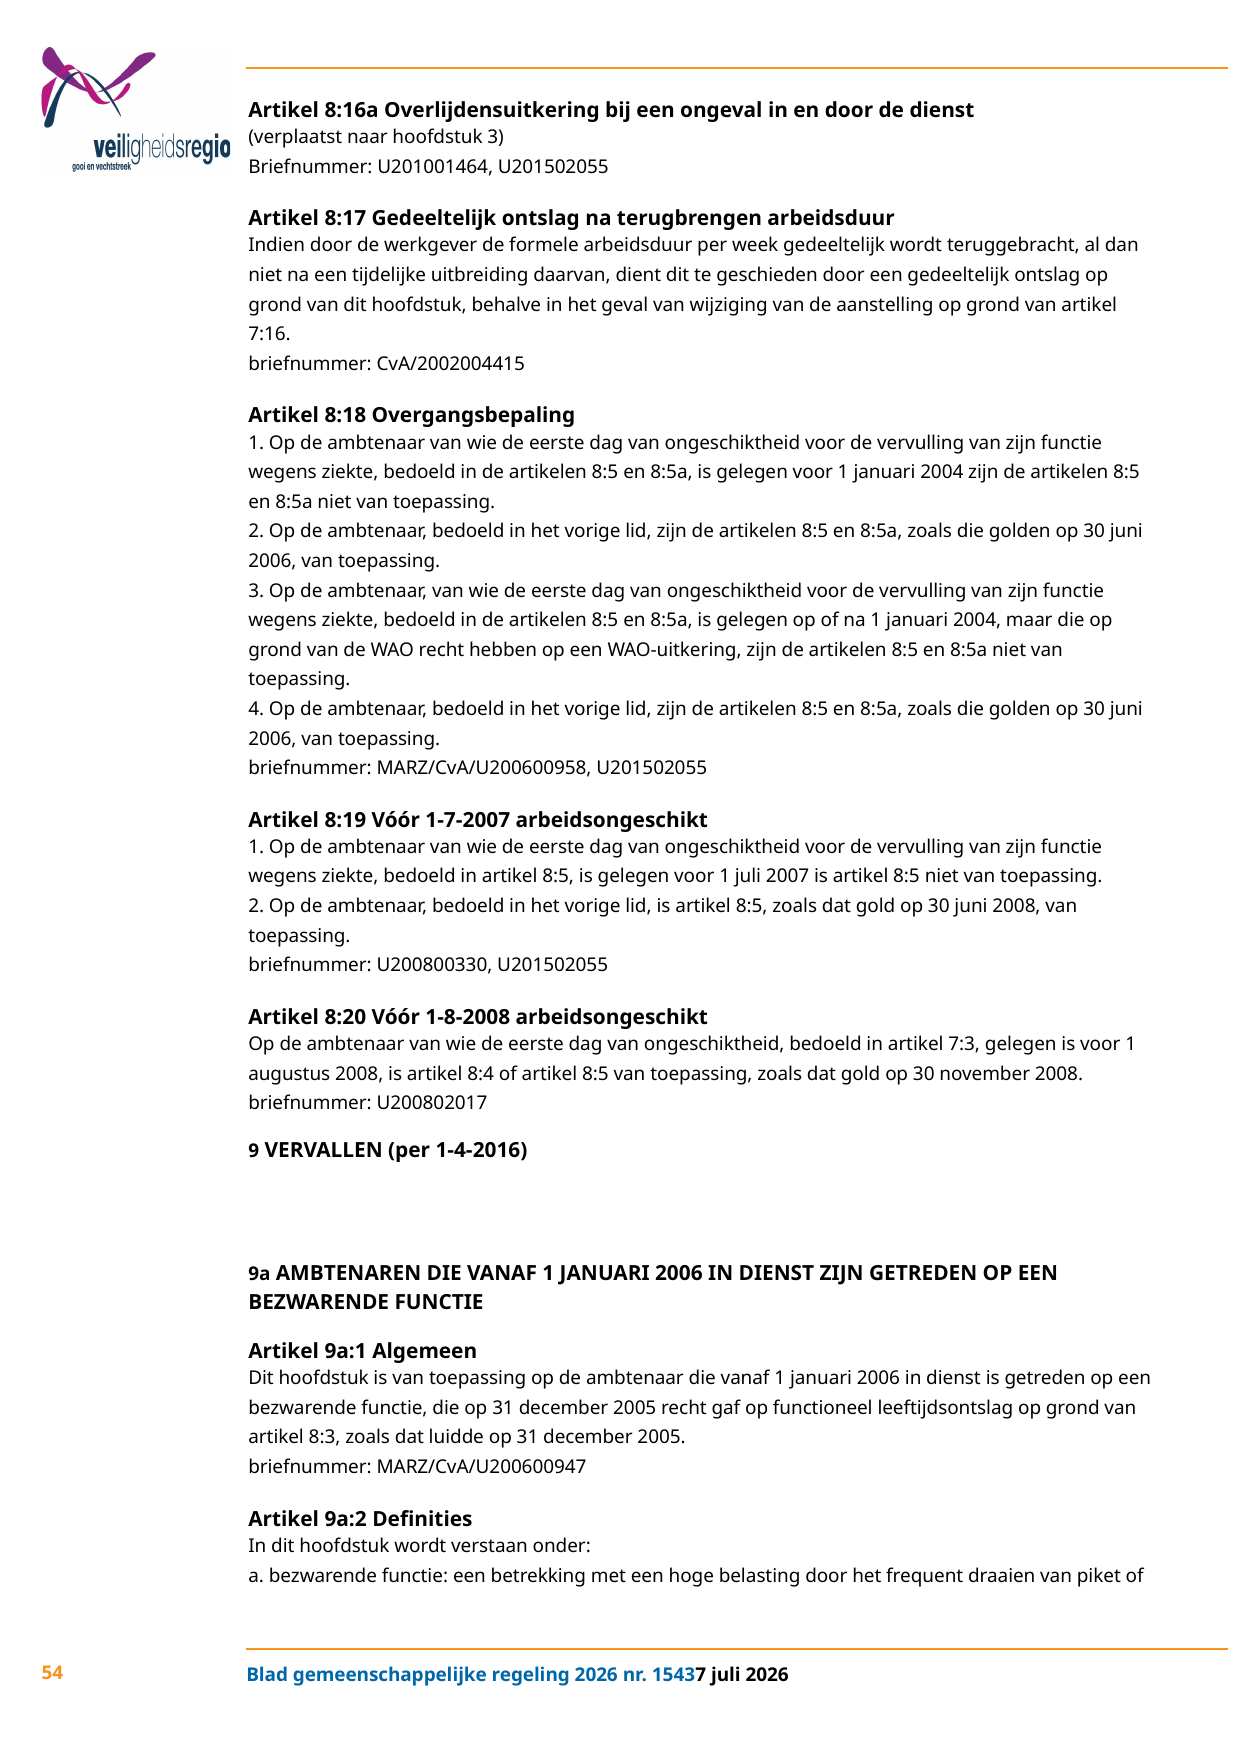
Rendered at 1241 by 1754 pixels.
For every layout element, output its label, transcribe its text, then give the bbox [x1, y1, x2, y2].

text 9a AMBTENAREN DIE VANAF 1 JANUARI 2006 IN DIENST ZIJN GETREDEN OP EEN BEZWARENDE FUNCTIE [248, 1258, 1152, 1315]
text 3. Op de ambtenaar, van wie de eerste dag van ongeschiktheid voor de vervulling van zijn functie wegens ziekte, bedoeld in de artikelen 8:5 en 8:5a, is gelegen op of na 1 januari 2004, maar die op grond van de WAO recht hebben op een WAO-uitkering, zijn de artikelen 8:5 en 8:5a niet van toepassing. [248, 577, 1152, 691]
text a. bezwarende functie: een betrekking met een hoge belasting door het frequent draaien van piket of [248, 1562, 1152, 1587]
text Artikel 8:16a Overlijdensuitkering bij een ongeval in en door de dienst [248, 95, 1152, 123]
text 2. Op de ambtenaar, bedoeld in het vorige lid, is artikel 8:5, zoals dat gold op 30 juni 2008, van toepassing. [248, 892, 1152, 948]
text Indien door de werkgever de formele arbeidsduur per week gedeeltelijk wordt teruggebracht, al dan niet na een tijdelijke uitbreiding daarvan, dient dit te geschieden door een gedeeltelijk ontslag op grond van dit hoofdstuk, behalve in het geval van wijziging van de aanstelling op grond van artikel 7:16. [248, 232, 1152, 346]
text 1. Op de ambtenaar van wie de eerste dag van ongeschiktheid voor de vervulling van zijn functie wegens ziekte, bedoeld in de artikelen 8:5 en 8:5a, is gelegen voor 1 januari 2004 zijn de artikelen 8:5 en 8:5a niet van toepassing. [248, 429, 1152, 514]
text briefnummer: MARZ/CvA/U200600947 [248, 1453, 1152, 1479]
text Briefnummer: U201001464, U201502055 [248, 153, 1152, 178]
text briefnummer: CvA/2002004415 [248, 350, 1152, 376]
text Artikel 9a:1 Algemeen [248, 1336, 1152, 1364]
text briefnummer: U200800330, U201502055 [248, 951, 1152, 977]
text Artikel 8:19 Vóór 1-7-2007 arbeidsongeschikt [248, 805, 1152, 833]
text Artikel 8:20 Vóór 1-8-2008 arbeidsongeschikt [248, 1002, 1152, 1030]
picture [41, 47, 231, 172]
text 2. Op de ambtenaar, bedoeld in het vorige lid, zijn de artikelen 8:5 en 8:5a, zoals die golden op 30 juni 2006, van toepassing. [248, 518, 1152, 573]
text 9 VERVALLEN (per 1-4-2016) [248, 1135, 1152, 1163]
text 4. Op de ambtenaar, bedoeld in het vorige lid, zijn de artikelen 8:5 en 8:5a, zoals die golden op 30 juni 2006, van toepassing. [248, 695, 1152, 750]
text In dit hoofdstuk wordt verstaan onder: [248, 1532, 1152, 1558]
text Artikel 9a:2 Definities [248, 1504, 1152, 1532]
text Dit hoofdstuk is van toepassing op de ambtenaar die vanaf 1 januari 2006 in dienst is getreden op een bezwarende functie, die op 31 december 2005 recht gaf op functioneel leeftijdsontslag op grond van artikel 8:3, zoals dat luidde op 31 december 2005. [248, 1364, 1152, 1449]
text Op de ambtenaar van wie de eerste dag van ongeschiktheid, bedoeld in artikel 7:3, gelegen is voor 1 augustus 2008, is artikel 8:4 of artikel 8:5 van toepassing, zoals dat gold op 30 november 2008. [248, 1030, 1152, 1086]
text briefnummer: MARZ/CvA/U200600958, U201502055 [248, 754, 1152, 780]
text Artikel 8:17 Gedeeltelijk ontslag na terugbrengen arbeidsduur [248, 203, 1152, 232]
text 1. Op de ambtenaar van wie de eerste dag van ongeschiktheid voor de vervulling van zijn functie wegens ziekte, bedoeld in artikel 8:5, is gelegen voor 1 juli 2007 is artikel 8:5 niet van toepassing. [248, 833, 1152, 888]
text Artikel 8:18 Overgangsbepaling [248, 400, 1152, 429]
text (verplaatst naar hoofdstuk 3) [248, 123, 1152, 149]
text briefnummer: U200802017 [248, 1089, 1152, 1115]
